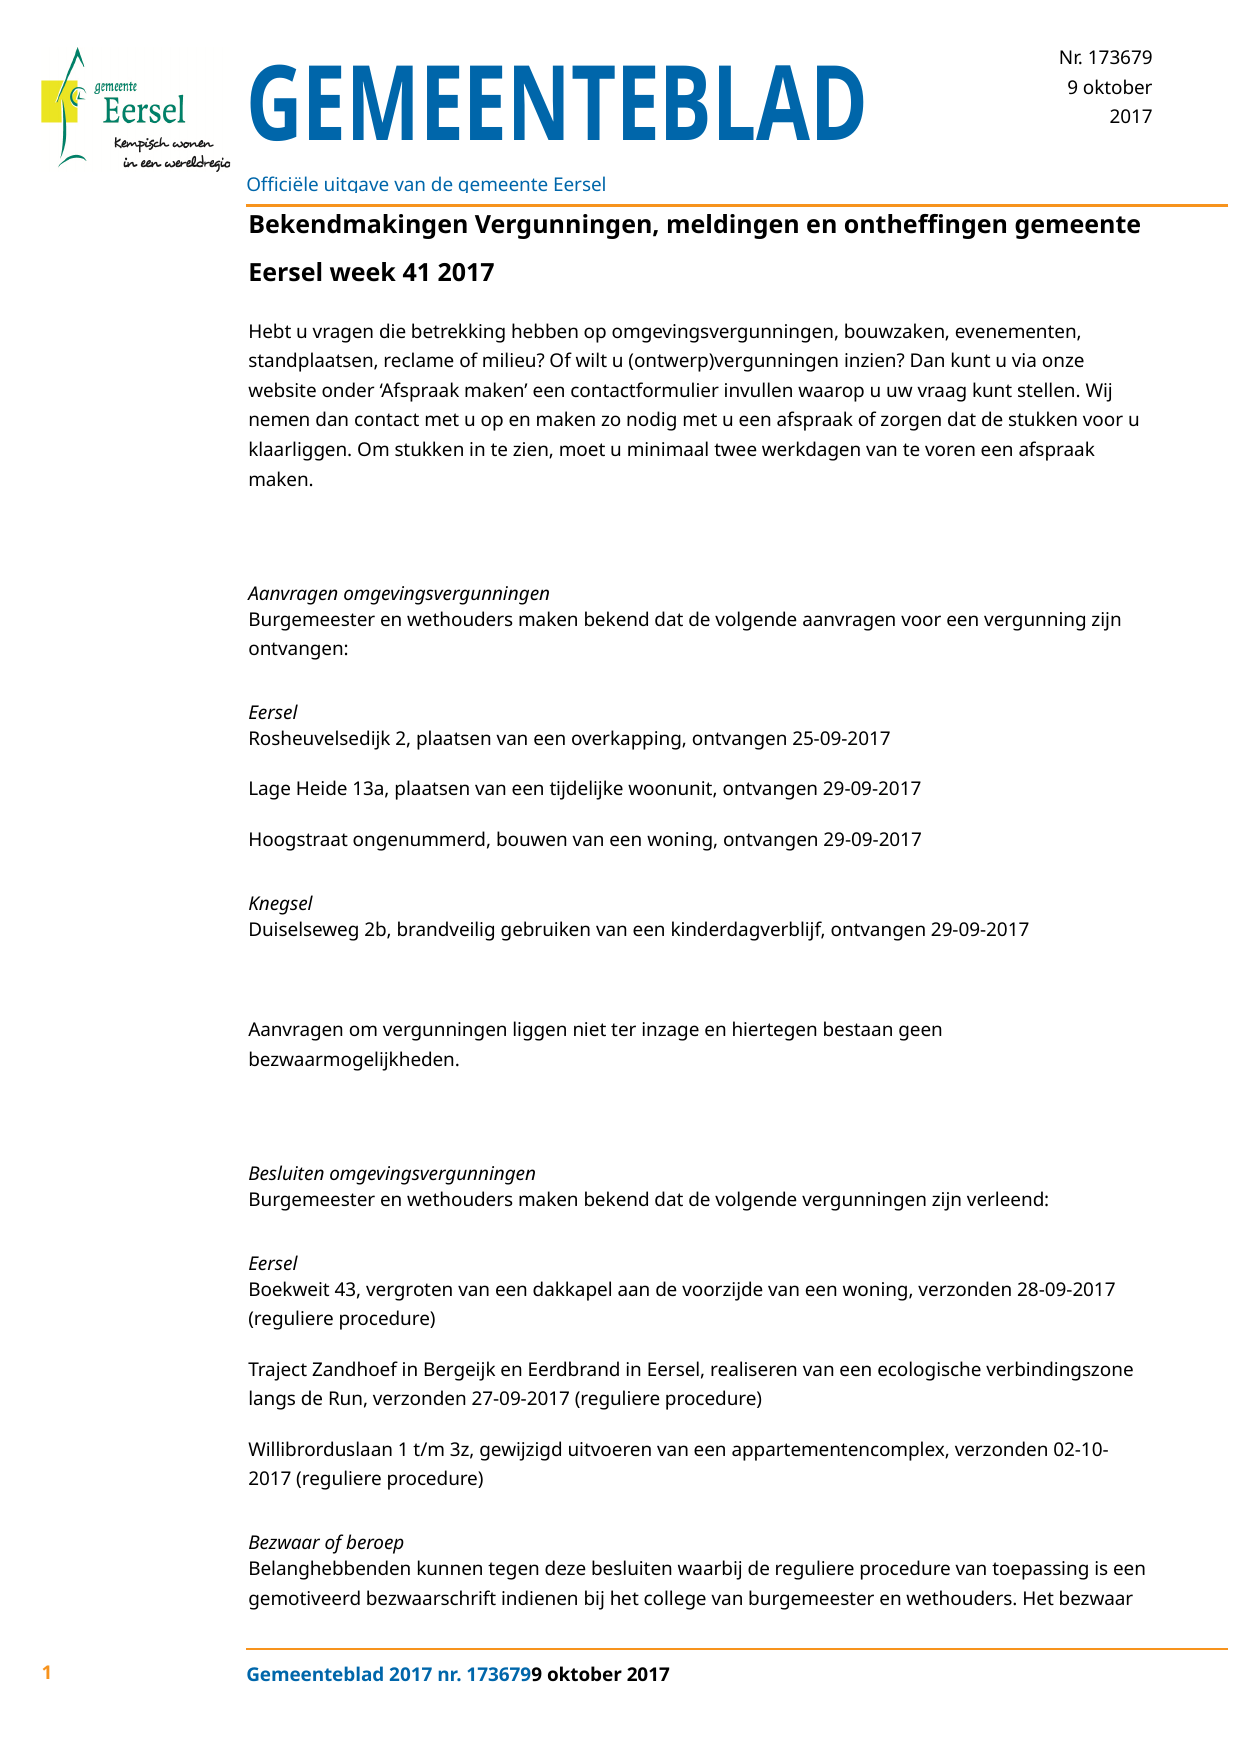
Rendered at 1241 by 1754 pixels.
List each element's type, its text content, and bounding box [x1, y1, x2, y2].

text Eersel [248, 699, 1152, 725]
text Boekweit 43, vergroten van een dakkapel aan de voorzijde van een woning, verzonden 28-09-2017 (reguliere procedure) [248, 1276, 1152, 1331]
text Lage Heide 13a, plaatsen van een tijdelijke woonunit, ontvangen 29-09-2017 [248, 776, 1152, 801]
text Hoogstraat ongenummerd, bouwen van een woning, ontvangen 29-09-2017 [248, 826, 1152, 852]
text Besluiten omgevingsvergunningen [248, 1161, 1152, 1186]
text Bekendmakingen Vergunningen, meldingen en ontheffingen gemeente Eersel week 41 2017 [248, 207, 1152, 288]
text Willibrorduslaan 1 t/m 3z, gewijzigd uitvoeren van een appartementencomplex, verzonden 02-10-2017 (reguliere procedure) [248, 1436, 1152, 1491]
picture [41, 47, 231, 172]
text Eersel [248, 1250, 1152, 1276]
text Rosheuvelsedijk 2, plaatsen van een overkapping, ontvangen 25-09-2017 [248, 725, 1152, 751]
text Hebt u vragen die betrekking hebben op omgevingsvergunningen, bouwzaken, evenementen, standplaatsen, reclame of milieu? Of wilt u (ontwerp)vergunningen inzien? Dan kunt u via onze website onder ‘Afspraak maken’ een contactformulier invullen waarop u uw vraag kunt stellen. Wij nemen dan contact met u op en maken zo nodig met u een afspraak of zorgen dat de stukken voor u klaarliggen. Om stukken in te zien, moet u minimaal twee werkdagen van te voren een afspraak maken. [248, 318, 1152, 492]
text Burgemeester en wethouders maken bekend dat de volgende aanvragen voor een vergunning zijn ontvangen: [248, 606, 1152, 661]
text Aanvragen omgevingsvergunningen [248, 580, 1152, 606]
text Bezwaar of beroep [248, 1529, 1152, 1555]
text Duiselseweg 2b, brandveilig gebruiken van een kinderdagverblijf, ontvangen 29-09-2017 [248, 916, 1152, 941]
text Burgemeester en wethouders maken bekend dat de volgende vergunningen zijn verleend: [248, 1186, 1152, 1212]
text Knegsel [248, 890, 1152, 916]
text Belanghebbenden kunnen tegen deze besluiten waarbij de reguliere procedure van toepassing is een gemotiveerd bezwaarschrift indienen bij het college van burgemeester en wethouders. Het bezwaar [248, 1555, 1152, 1611]
text Traject Zandhoef in Bergeijk en Eerdbrand in Eersel, realiseren van een ecologische verbindingszone langs de Run, verzonden 27-09-2017 (reguliere procedure) [248, 1356, 1152, 1411]
text Aanvragen om vergunningen liggen niet ter inzage en hiertegen bestaan geen bezwaarmogelijkheden. [248, 1017, 1152, 1072]
